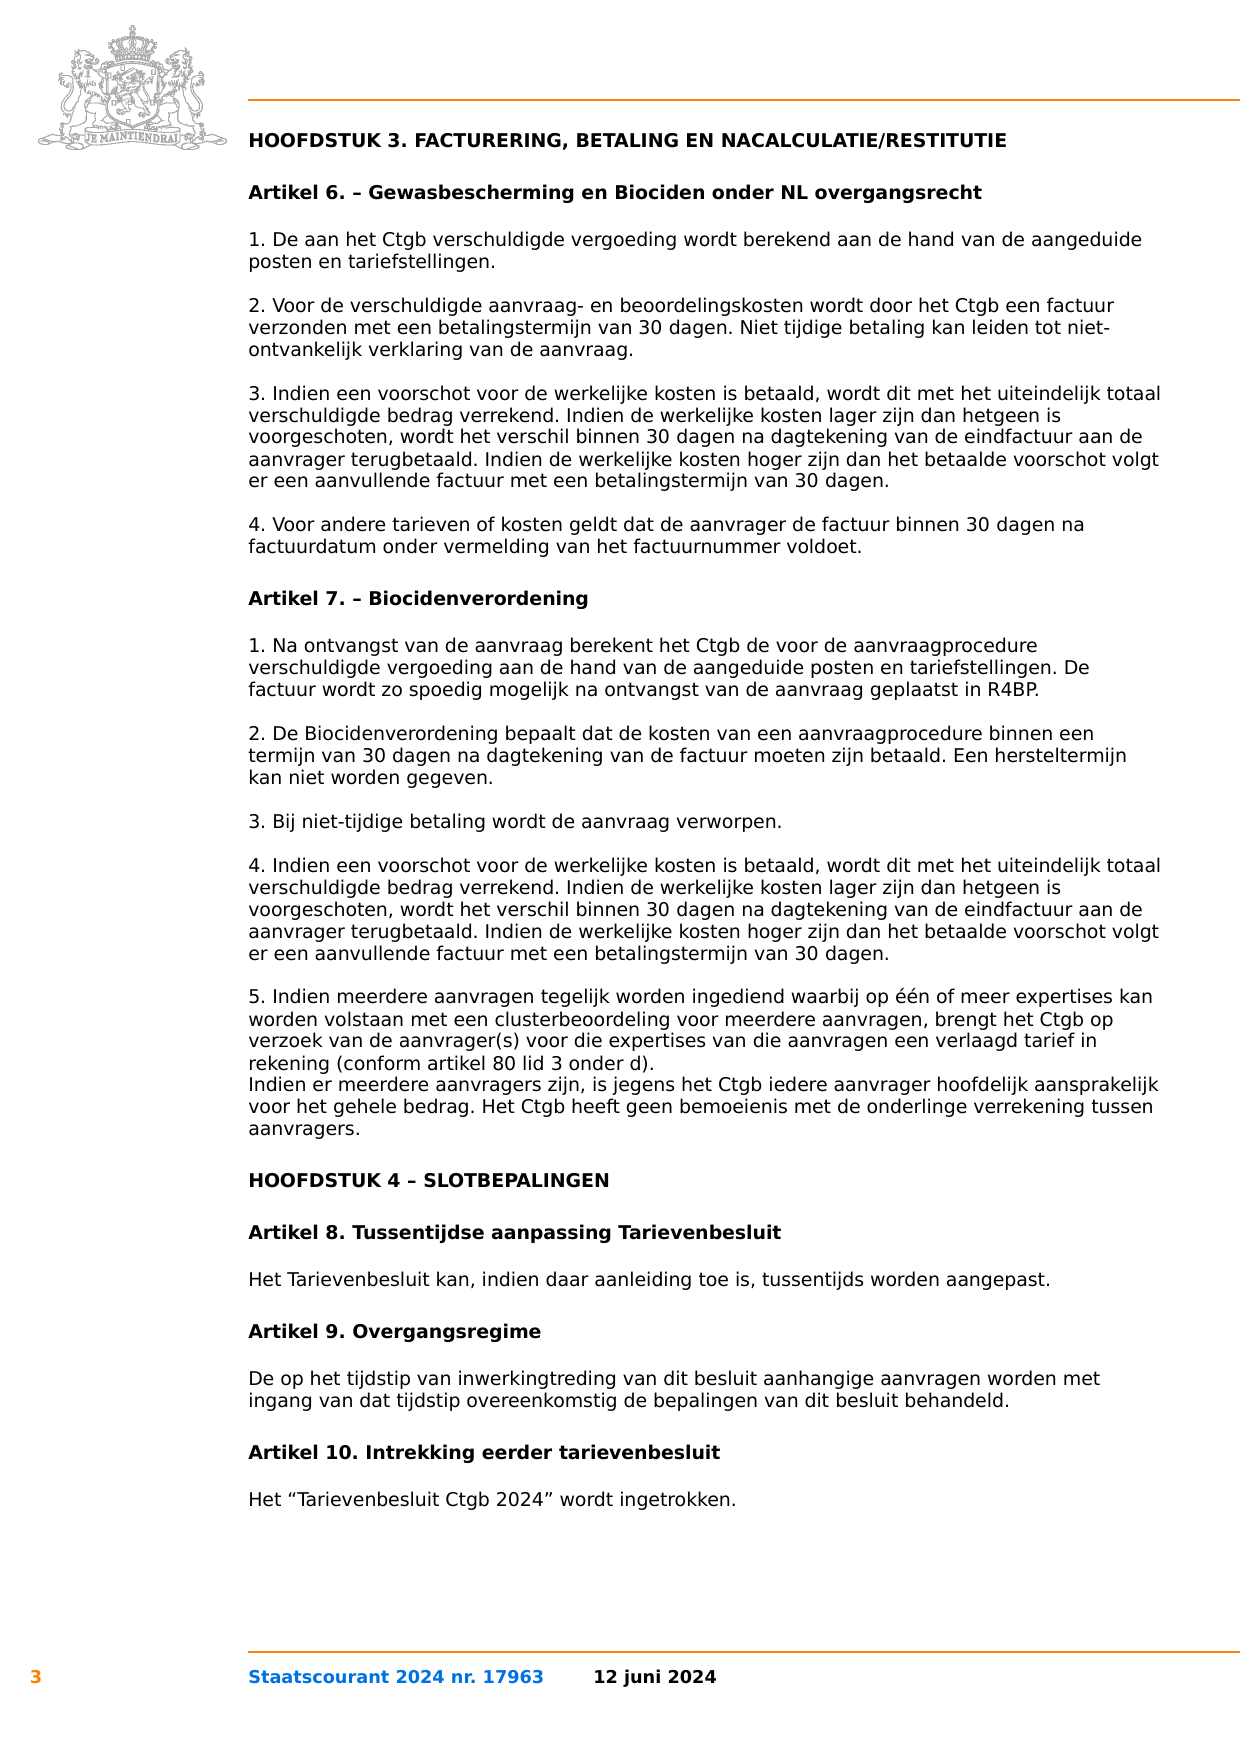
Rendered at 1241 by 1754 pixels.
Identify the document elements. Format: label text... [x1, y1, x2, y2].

subtitle HOOFDSTUK 3. FACTURERING, BETALING EN NACALCULATIE/RESTITUTIE [248, 130, 1163, 152]
text 5. Indien meerdere aanvragen tegelijk worden ingediend waarbij op één of meer expertises kan worden volstaan met een clusterbeoordeling voor meerdere aanvragen, brengt het Ctgb op verzoek van de aanvrager(s) voor die expertises van die aanvragen een verlaagd tarief in rekening (conform artikel 80 lid 3 onder d). [248, 986, 1163, 1074]
text 2. Voor de verschuldigde aanvraag- en beoordelingskosten wordt door het Ctgb een factuur verzonden met een betalingstermijn van 30 dagen. Niet tijdige betaling kan leiden tot niet-ontvankelijk verklaring van de aanvraag. [248, 295, 1163, 361]
text 1. De aan het Ctgb verschuldigde vergoeding wordt berekend aan de hand van de aangeduide posten en tariefstellingen. [248, 229, 1163, 273]
subtitle Artikel 9. Overgangsregime [248, 1321, 1163, 1343]
subtitle Artikel 6. – Gewasbescherming en Biociden onder NL overgangsrecht [248, 182, 1163, 204]
subtitle HOOFDSTUK 4 – SLOTBEPALINGEN [248, 1170, 1163, 1192]
text 3. Indien een voorschot voor de werkelijke kosten is betaald, wordt dit met het uiteindelijk totaal verschuldigde bedrag verrekend. Indien de werkelijke kosten lager zijn dan hetgeen is voorgeschoten, wordt het verschil binnen 30 dagen na dagtekening van de eindfactuur aan de aanvrager terugbetaald. Indien de werkelijke kosten hoger zijn dan het betaalde voorschot volgt er een aanvullende factuur met een betalingstermijn van 30 dagen. [248, 382, 1163, 492]
text Indien er meerdere aanvragers zijn, is jegens het Ctgb iedere aanvrager hoofdelijk aansprakelijk voor het gehele bedrag. Het Ctgb heeft geen bemoeienis met de onderlinge verrekening tussen aanvragers. [248, 1074, 1163, 1140]
subtitle Artikel 10. Intrekking eerder tarievenbesluit [248, 1442, 1163, 1464]
text 4. Indien een voorschot voor de werkelijke kosten is betaald, wordt dit met het uiteindelijk totaal verschuldigde bedrag verrekend. Indien de werkelijke kosten lager zijn dan hetgeen is voorgeschoten, wordt het verschil binnen 30 dagen na dagtekening van de eindfactuur aan de aanvrager terugbetaald. Indien de werkelijke kosten hoger zijn dan het betaalde voorschot volgt er een aanvullende factuur met een betalingstermijn van 30 dagen. [248, 855, 1163, 964]
subtitle Artikel 7. – Biocidenverordening [248, 588, 1163, 610]
text 4. Voor andere tarieven of kosten geldt dat de aanvrager de factuur binnen 30 dagen na factuurdatum onder vermelding van het factuurnummer voldoet. [248, 514, 1163, 558]
text 3. Bij niet-tijdige betaling wordt de aanvraag verworpen. [248, 811, 1163, 833]
text Het Tarievenbesluit kan, indien daar aanleiding toe is, tussentijds worden aangepast. [248, 1269, 1163, 1291]
subtitle Artikel 8. Tussentijdse aanpassing Tarievenbesluit [248, 1222, 1163, 1244]
text 1. Na ontvangst van de aanvraag berekent het Ctgb de voor de aanvraagprocedure verschuldigde vergoeding aan de hand van de aangeduide posten en tariefstellingen. De factuur wordt zo spoedig mogelijk na ontvangst van de aanvraag geplaatst in R4BP. [248, 635, 1163, 701]
text Het “Tarievenbesluit Ctgb 2024” wordt ingetrokken. [248, 1489, 1163, 1511]
picture [38, 25, 227, 150]
text 2. De Biocidenverordening bepaalt dat de kosten van een aanvraagprocedure binnen een termijn van 30 dagen na dagtekening van de factuur moeten zijn betaald. Een hersteltermijn kan niet worden gegeven. [248, 723, 1163, 789]
text De op het tijdstip van inwerkingtreding van dit besluit aanhangige aanvragen worden met ingang van dat tijdstip overeenkomstig de bepalingen van dit besluit behandeld. [248, 1368, 1163, 1412]
